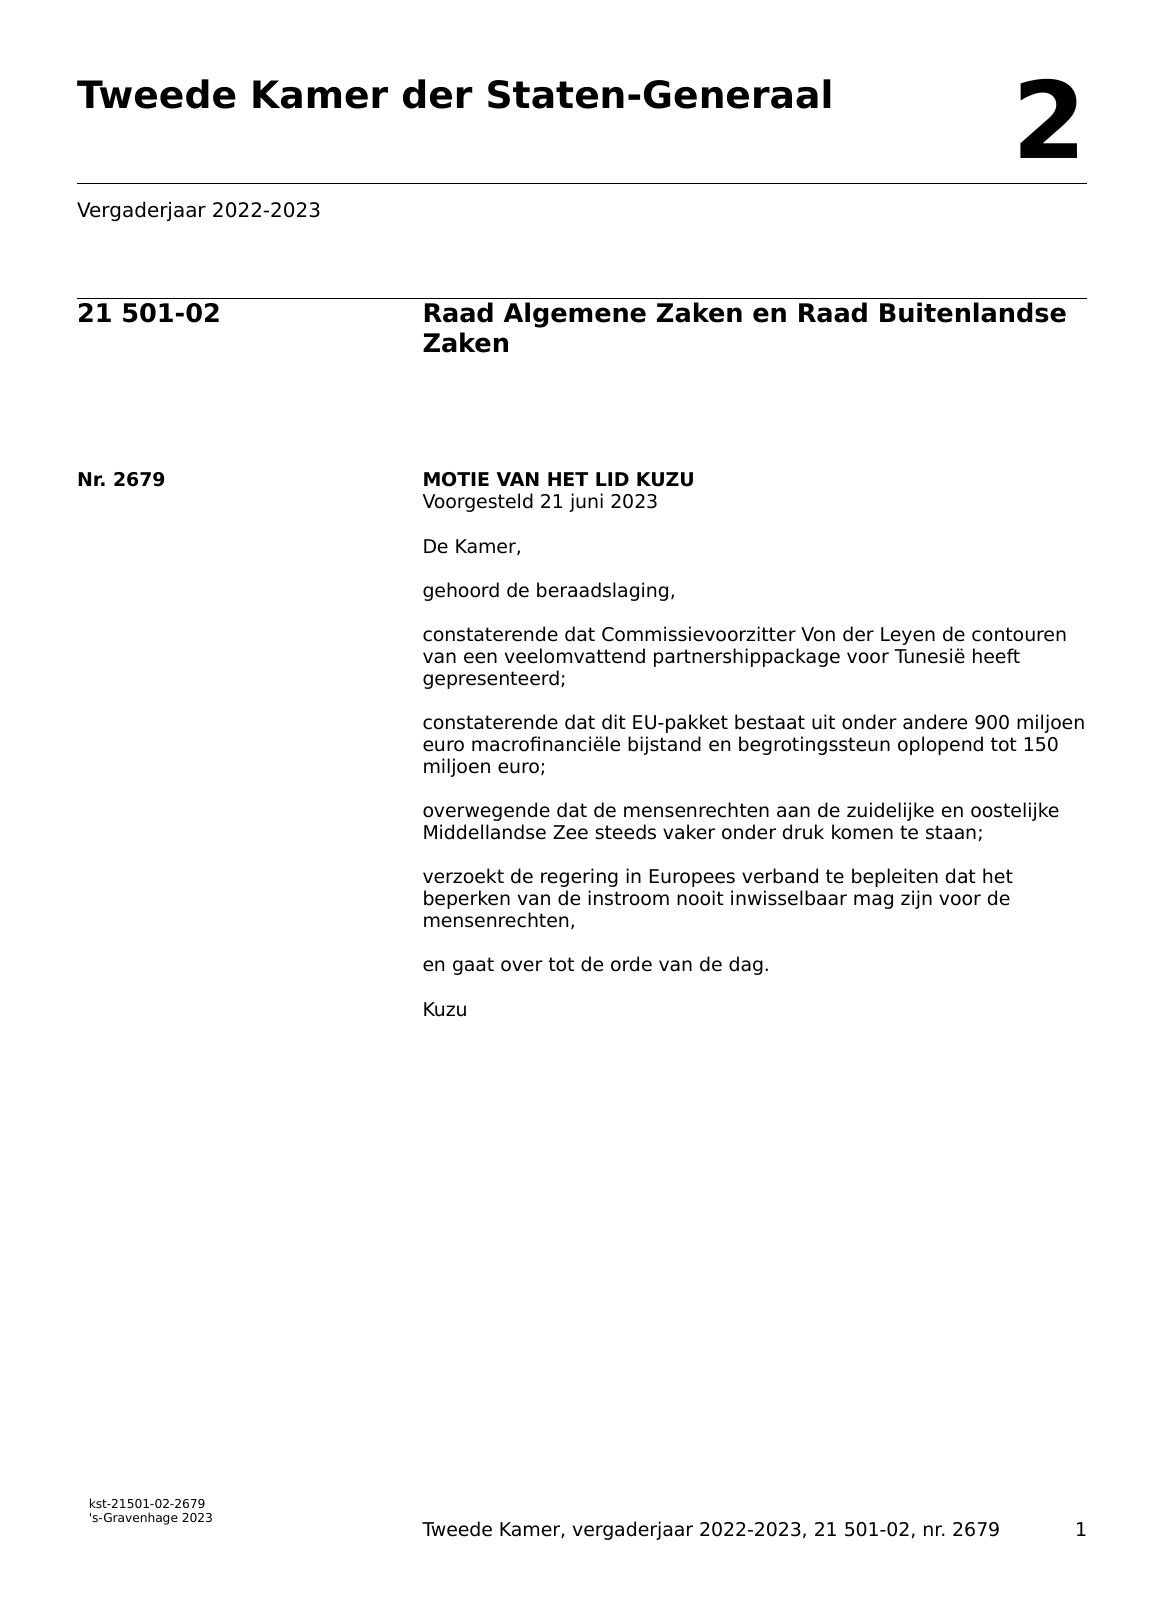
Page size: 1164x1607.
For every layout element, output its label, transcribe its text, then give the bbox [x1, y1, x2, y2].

text De Kamer, [422, 536, 1087, 557]
table_header 2 [886, 59, 1087, 183]
subtitle 21 501-02 Raad Algemene Zaken en Raad Buitenlandse Zaken [77, 299, 1087, 358]
text constaterende dat Commissievoorzitter Von der Leyen de contouren van een veelomvattend partnershippackage voor Tunesië heeft gepresenteerd; [422, 624, 1087, 690]
table_header Tweede Kamer der Staten-Generaal [77, 59, 886, 183]
text verzoekt de regering in Europees verband te bepleiten dat het beperken van de instroom nooit inwisselbaar mag zijn voor de mensenrechten, [422, 866, 1087, 932]
table_cell Vergaderjaar 2022-2023 [77, 184, 1087, 298]
subtitle Nr. 2679 MOTIE VAN HET LID KUZU [77, 469, 1087, 491]
text gehoord de beraadslaging, [422, 580, 1087, 602]
text 's-Gravenhage 2023 [88, 1511, 323, 1525]
text Voorgesteld 21 juni 2023 [422, 491, 1087, 513]
text kst-21501-02-2679 [88, 1497, 323, 1511]
text constaterende dat dit EU-pakket bestaat uit onder andere 900 miljoen euro macrofinanciële bijstand en begrotingssteun oplopend tot 150 miljoen euro; [422, 712, 1087, 778]
text en gaat over tot de orde van de dag. [422, 954, 1087, 976]
text Kuzu [422, 998, 1087, 1021]
text overwegende dat de mensenrechten aan de zuidelijke en oostelijke Middellandse Zee steeds vaker onder druk komen te staan; [422, 800, 1087, 844]
